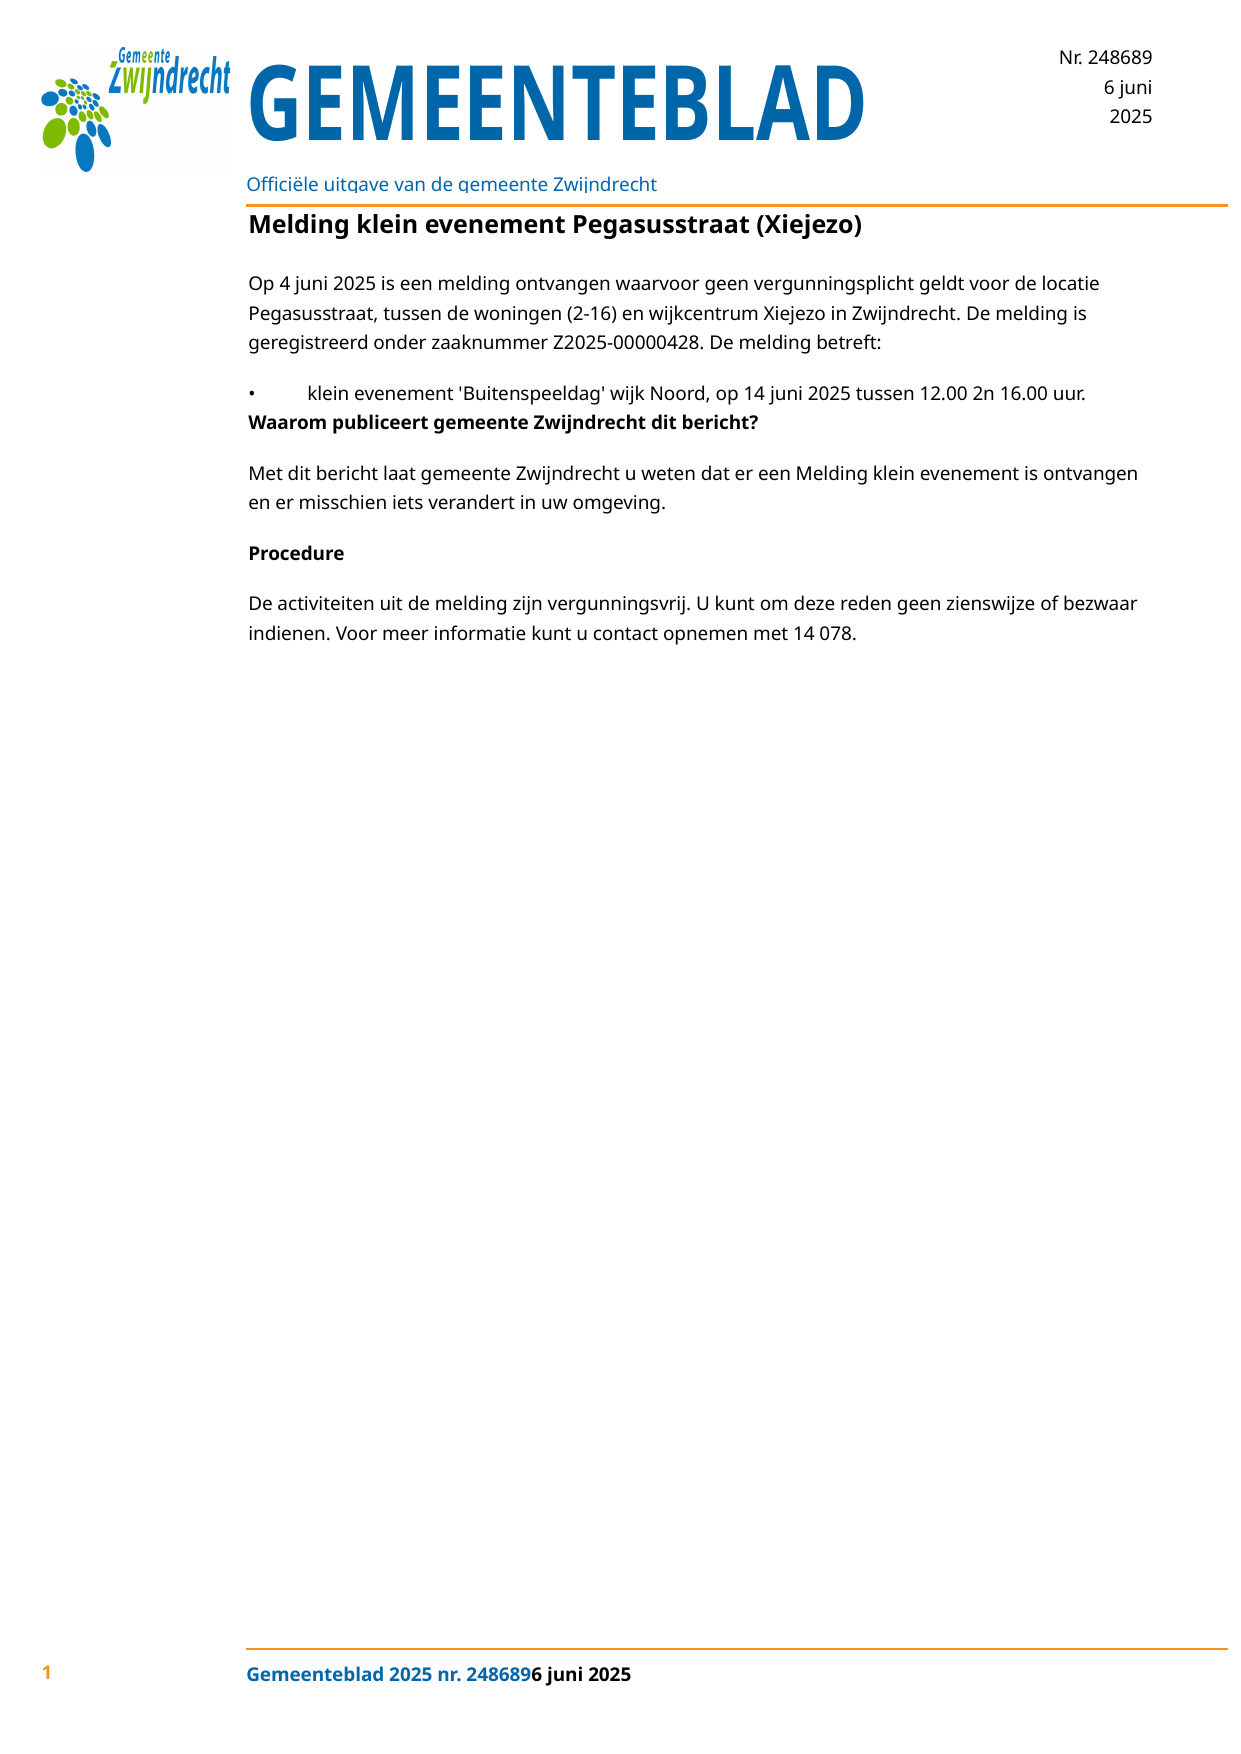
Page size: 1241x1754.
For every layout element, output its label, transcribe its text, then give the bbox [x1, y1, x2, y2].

text Op 4 juni 2025 is een melding ontvangen waarvoor geen vergunningsplicht geldt voor de locatie Pegasusstraat, tussen de woningen (2-16) en wijkcentrum Xiejezo in Zwijndrecht. De melding is geregistreerd onder zaaknummer Z2025-00000428. De melding betreft: [248, 270, 1152, 355]
text De activiteiten uit de melding zijn vergunningsvrij. U kunt om deze reden geen zienswijze of bezwaar indienen. Voor meer informatie kunt u contact opnemen met 14 078. [248, 590, 1152, 646]
text Melding klein evenement Pegasusstraat (Xiejezo) [248, 207, 1152, 241]
picture [41, 47, 231, 172]
text Waarom publiceert gemeente Zwijndrecht dit bericht? [248, 409, 1152, 435]
text Procedure [248, 540, 1152, 566]
text Met dit bericht laat gemeente Zwijndrecht u weten dat er een Melding klein evenement is ontvangen en er misschien iets verandert in uw omgeving. [248, 460, 1152, 515]
list klein evenement 'Buitenspeeldag' wijk Noord, op 14 juni 2025 tussen 12.00 2n 16.00 uur. [248, 380, 1152, 406]
